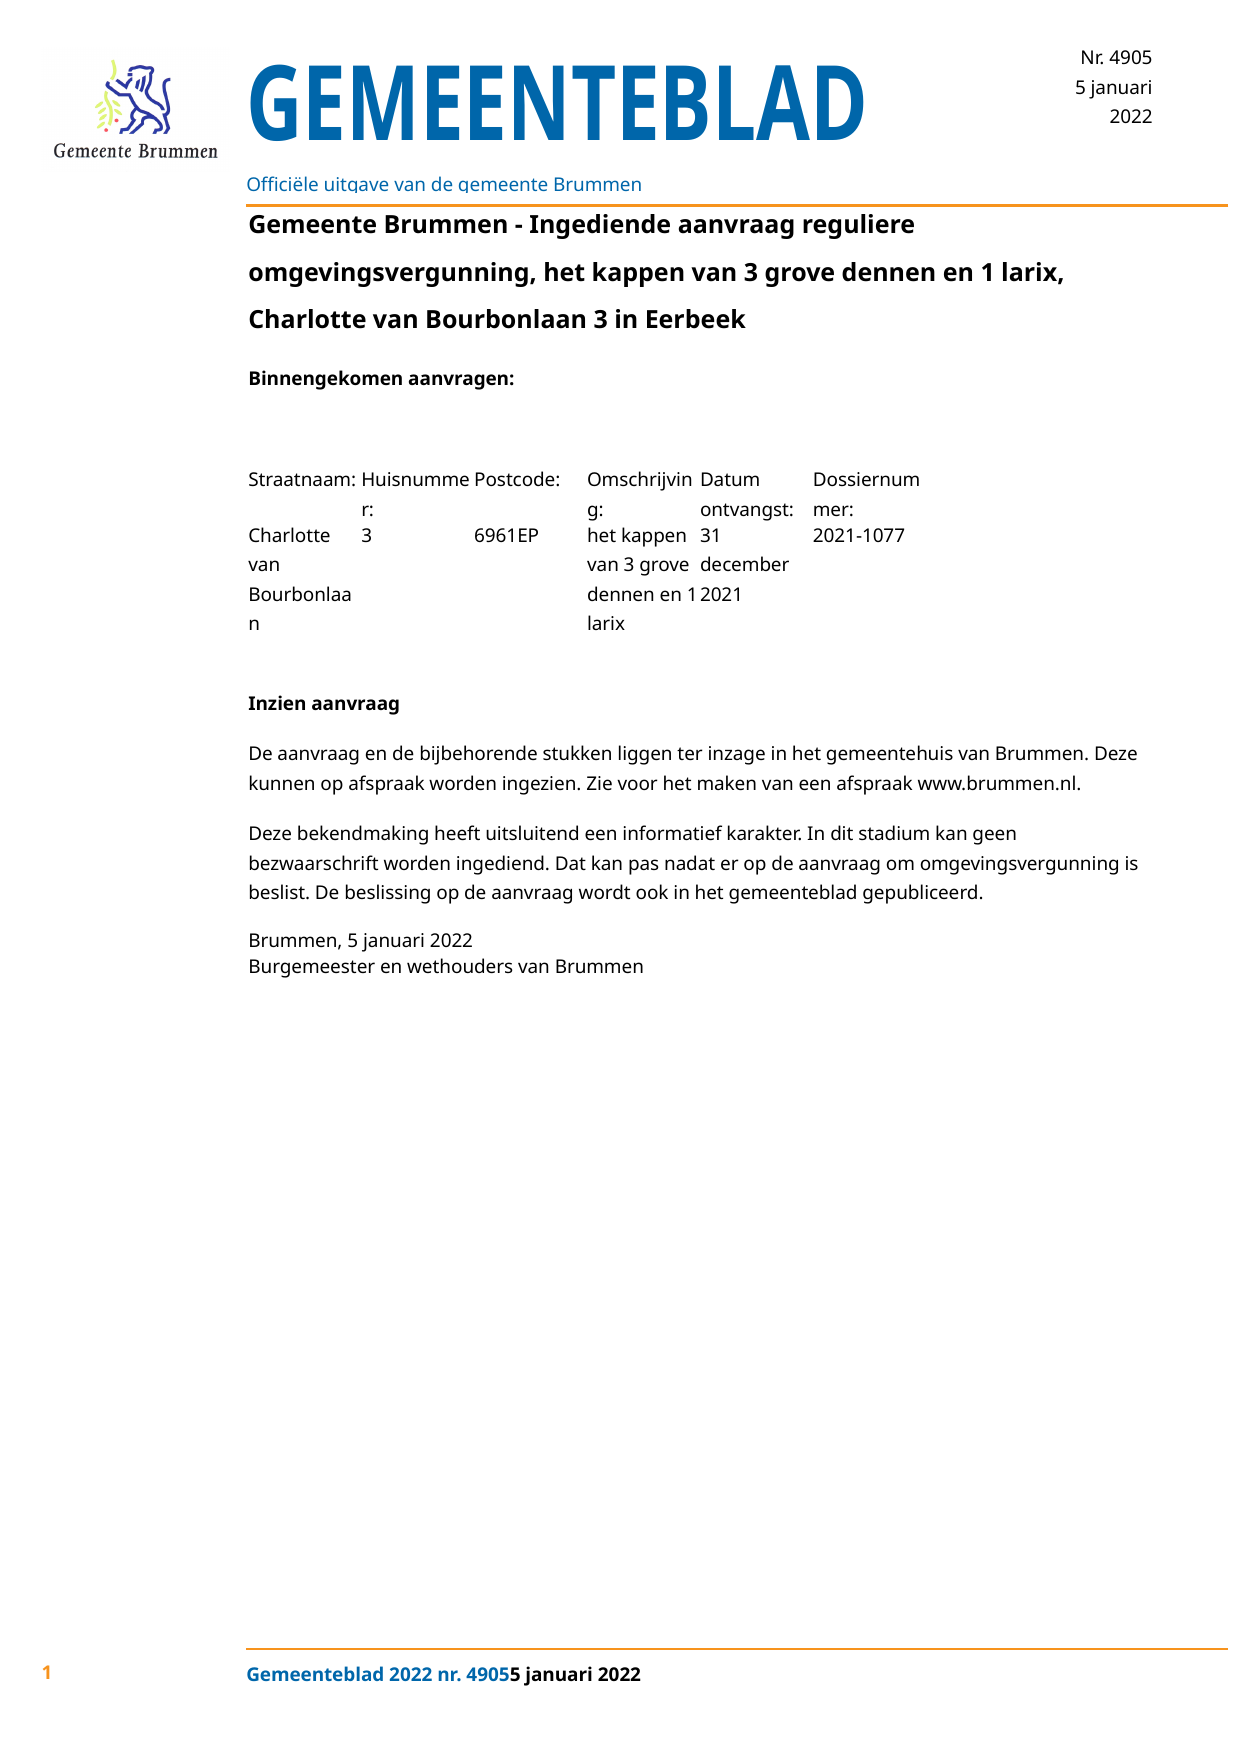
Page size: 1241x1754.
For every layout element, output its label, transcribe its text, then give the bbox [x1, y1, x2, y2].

table_cell [1039, 522, 1152, 636]
picture [41, 47, 231, 172]
table_cell het kappen van 3 grove dennen en 1 larix [587, 522, 700, 636]
table_cell 2021-1077 [813, 522, 926, 636]
table_cell 3 [361, 522, 474, 636]
text Binnengekomen aanvragen: [248, 366, 1152, 391]
table_cell 6961EP [474, 522, 587, 636]
text Burgemeester en wethouders van Brummen [248, 953, 1152, 979]
table_header Postcode: [474, 466, 587, 522]
table_cell [926, 522, 1038, 636]
table_header Omschrijving: [587, 466, 700, 522]
table_cell Charlotte van Bourbonlaan [248, 522, 361, 636]
text Gemeente Brummen - Ingediende aanvraag reguliere omgevingsvergunning, het kappen van 3 grove dennen en 1 larix, Charlotte van Bourbonlaan 3 in Eerbeek [248, 207, 1152, 336]
text Deze bekendmaking heeft uitsluitend een informatief karakter. In dit stadium kan geen bezwaarschrift worden ingediend. Dat kan pas nadat er op de aanvraag om omgevingsvergunning is beslist. De beslissing op de aanvraag wordt ook in het gemeenteblad gepubliceerd. [248, 820, 1152, 905]
text De aanvraag en de bijbehorende stukken liggen ter inzage in het gemeentehuis van Brummen. Deze kunnen op afspraak worden ingezien. Zie voor het maken van een afspraak www.brummen.nl. [248, 740, 1152, 796]
table_cell 31 december 2021 [700, 522, 813, 636]
table_header Huisnummer: [361, 466, 474, 522]
table_header [1039, 466, 1152, 522]
table_header [926, 466, 1038, 522]
text Inzien aanvraag [248, 690, 1152, 716]
text Brummen, 5 januari 2022 [248, 927, 1152, 953]
table_header Datum ontvangst: [700, 466, 813, 522]
table_header Straatnaam: [248, 466, 361, 522]
table_header Dossiernummer: [813, 466, 926, 522]
